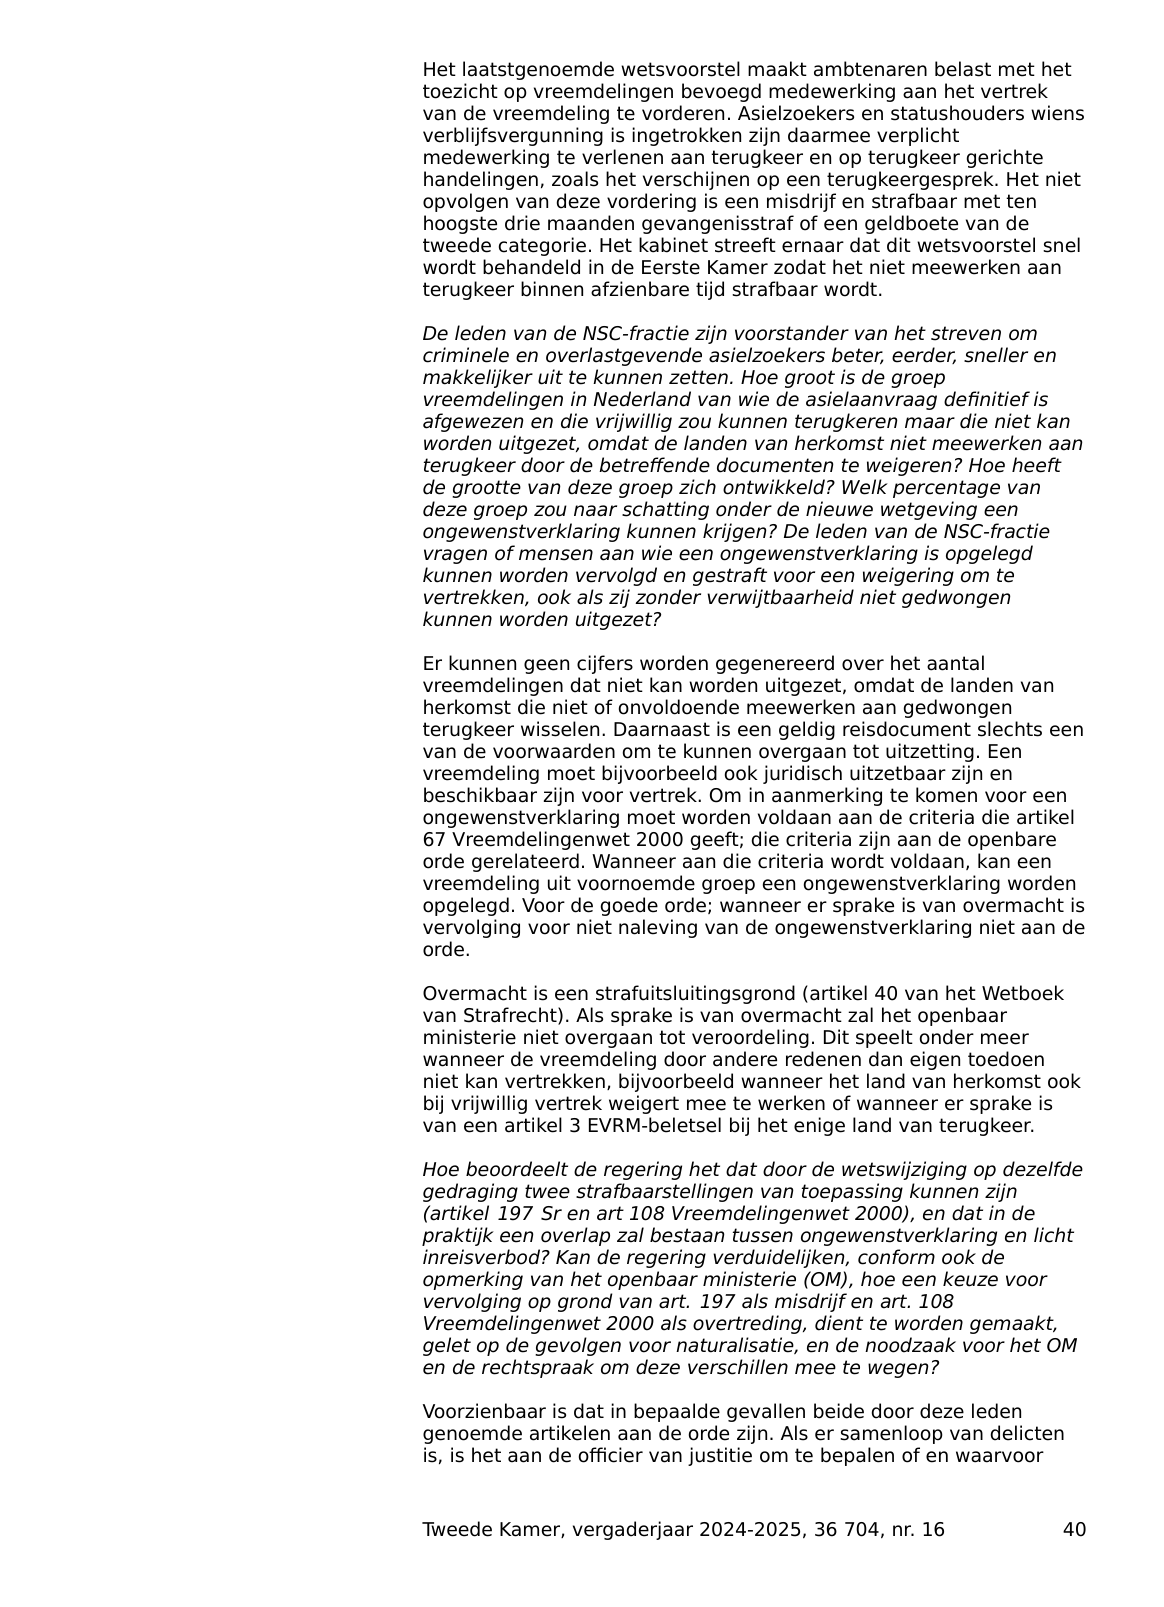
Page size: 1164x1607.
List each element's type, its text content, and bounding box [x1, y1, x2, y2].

text Het laatstgenoemde wetsvoorstel maakt ambtenaren belast met het toezicht op vreemdelingen bevoegd medewerking aan het vertrek van de vreemdeling te vorderen. Asielzoekers en statushouders wiens verblijfsvergunning is ingetrokken zijn daarmee verplicht medewerking te verlenen aan terugkeer en op terugkeer gerichte handelingen, zoals het verschijnen op een terugkeergesprek. Het niet opvolgen van deze vordering is een misdrijf en strafbaar met ten hoogste drie maanden gevangenisstraf of een geldboete van de tweede categorie. Het kabinet streeft ernaar dat dit wetsvoorstel snel wordt behandeld in de Eerste Kamer zodat het niet meewerken aan terugkeer binnen afzienbare tijd strafbaar wordt. [422, 59, 1087, 301]
text Voorzienbaar is dat in bepaalde gevallen beide door deze leden genoemde artikelen aan de orde zijn. Als er samenloop van delicten is, is het aan de officier van justitie om te bepalen of en waarvoor [422, 1401, 1087, 1467]
text Hoe beoordeelt de regering het dat door de wetswijziging op dezelfde gedraging twee strafbaarstellingen van toepassing kunnen zijn (artikel 197 Sr en art 108 Vreemdelingenwet 2000), en dat in de praktijk een overlap zal bestaan tussen ongewenstverklaring en licht inreisverbod? Kan de regering verduidelijken, conform ook de opmerking van het openbaar ministerie (OM), hoe een keuze voor vervolging op grond van art. 197 als misdrijf en art. 108 Vreemdelingenwet 2000 als overtreding, dient te worden gemaakt, gelet op de gevolgen voor naturalisatie, en de noodzaak voor het OM en de rechtspraak om deze verschillen mee te wegen? [422, 1159, 1087, 1379]
text Er kunnen geen cijfers worden gegenereerd over het aantal vreemdelingen dat niet kan worden uitgezet, omdat de landen van herkomst die niet of onvoldoende meewerken aan gedwongen terugkeer wisselen. Daarnaast is een geldig reisdocument slechts een van de voorwaarden om te kunnen overgaan tot uitzetting. Een vreemdeling moet bijvoorbeeld ook juridisch uitzetbaar zijn en beschikbaar zijn voor vertrek. Om in aanmerking te komen voor een ongewenstverklaring moet worden voldaan aan de criteria die artikel 67 Vreemdelingenwet 2000 geeft; die criteria zijn aan de openbare orde gerelateerd. Wanneer aan die criteria wordt voldaan, kan een vreemdeling uit voornoemde groep een ongewenstverklaring worden opgelegd. Voor de goede orde; wanneer er sprake is van overmacht is vervolging voor niet naleving van de ongewenstverklaring niet aan de orde. [422, 653, 1087, 961]
text De leden van de NSC-fractie zijn voorstander van het streven om criminele en overlastgevende asielzoekers beter, eerder, sneller en makkelijker uit te kunnen zetten. Hoe groot is de groep vreemdelingen in Nederland van wie de asielaanvraag definitief is afgewezen en die vrijwillig zou kunnen terugkeren maar die niet kan worden uitgezet, omdat de landen van herkomst niet meewerken aan terugkeer door de betreffende documenten te weigeren? Hoe heeft de grootte van deze groep zich ontwikkeld? Welk percentage van deze groep zou naar schatting onder de nieuwe wetgeving een ongewenstverklaring kunnen krijgen? De leden van de NSC-fractie vragen of mensen aan wie een ongewenstverklaring is opgelegd kunnen worden vervolgd en gestraft voor een weigering om te vertrekken, ook als zij zonder verwijtbaarheid niet gedwongen kunnen worden uitgezet? [422, 323, 1087, 631]
text Overmacht is een strafuitsluitingsgrond (artikel 40 van het Wetboek van Strafrecht). Als sprake is van overmacht zal het openbaar ministerie niet overgaan tot veroordeling. Dit speelt onder meer wanneer de vreemdeling door andere redenen dan eigen toedoen niet kan vertrekken, bijvoorbeeld wanneer het land van herkomst ook bij vrijwillig vertrek weigert mee te werken of wanneer er sprake is van een artikel 3 EVRM-beletsel bij het enige land van terugkeer. [422, 983, 1087, 1137]
